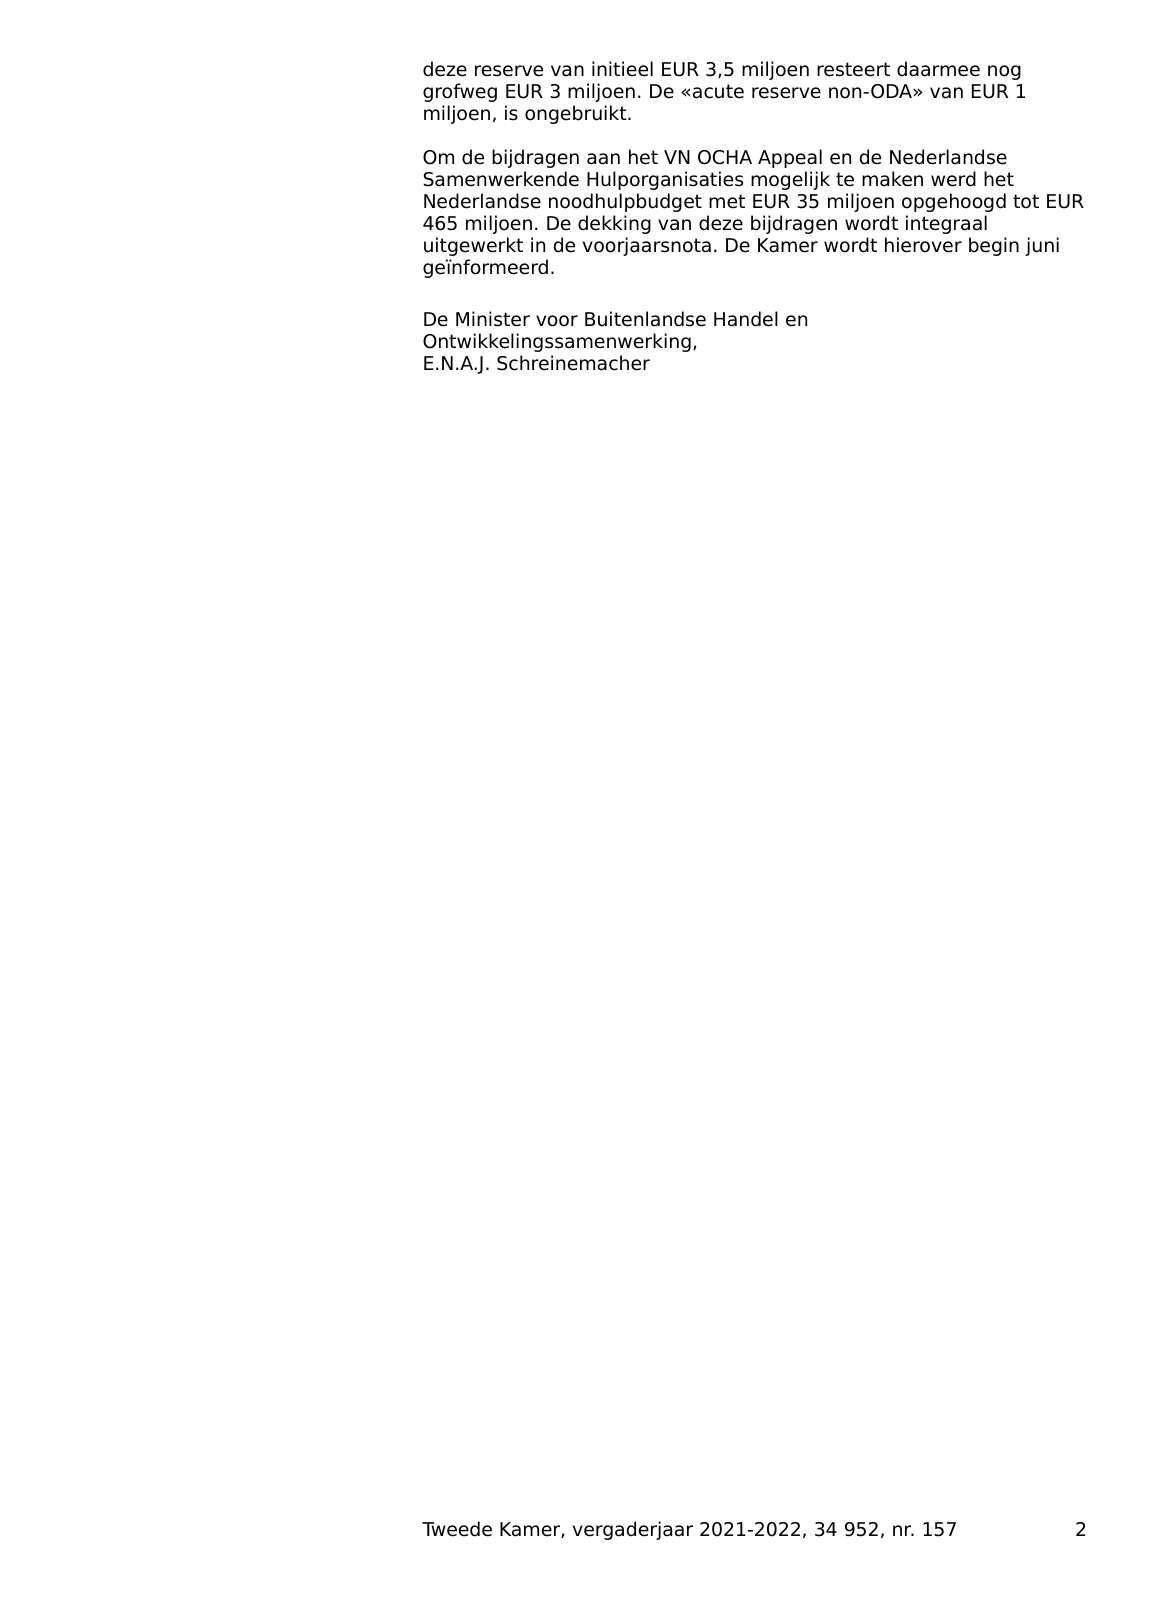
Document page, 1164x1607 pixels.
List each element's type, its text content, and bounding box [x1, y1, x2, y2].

text Om de bijdragen aan het VN OCHA Appeal en de Nederlandse Samenwerkende Hulporganisaties mogelijk te maken werd het Nederlandse noodhulpbudget met EUR 35 miljoen opgehoogd tot EUR 465 miljoen. De dekking van deze bijdragen wordt integraal uitgewerkt in de voorjaarsnota. De Kamer wordt hierover begin juni geïnformeerd. [422, 147, 1087, 279]
text deze reserve van initieel EUR 3,5 miljoen resteert daarmee nog grofweg EUR 3 miljoen. De «acute reserve non-ODA» van EUR 1 miljoen, is ongebruikt. [422, 59, 1087, 125]
text De Minister voor Buitenlandse Handel en Ontwikkelingssamenwerking, E.N.A.J. Schreinemacher [422, 309, 1087, 375]
